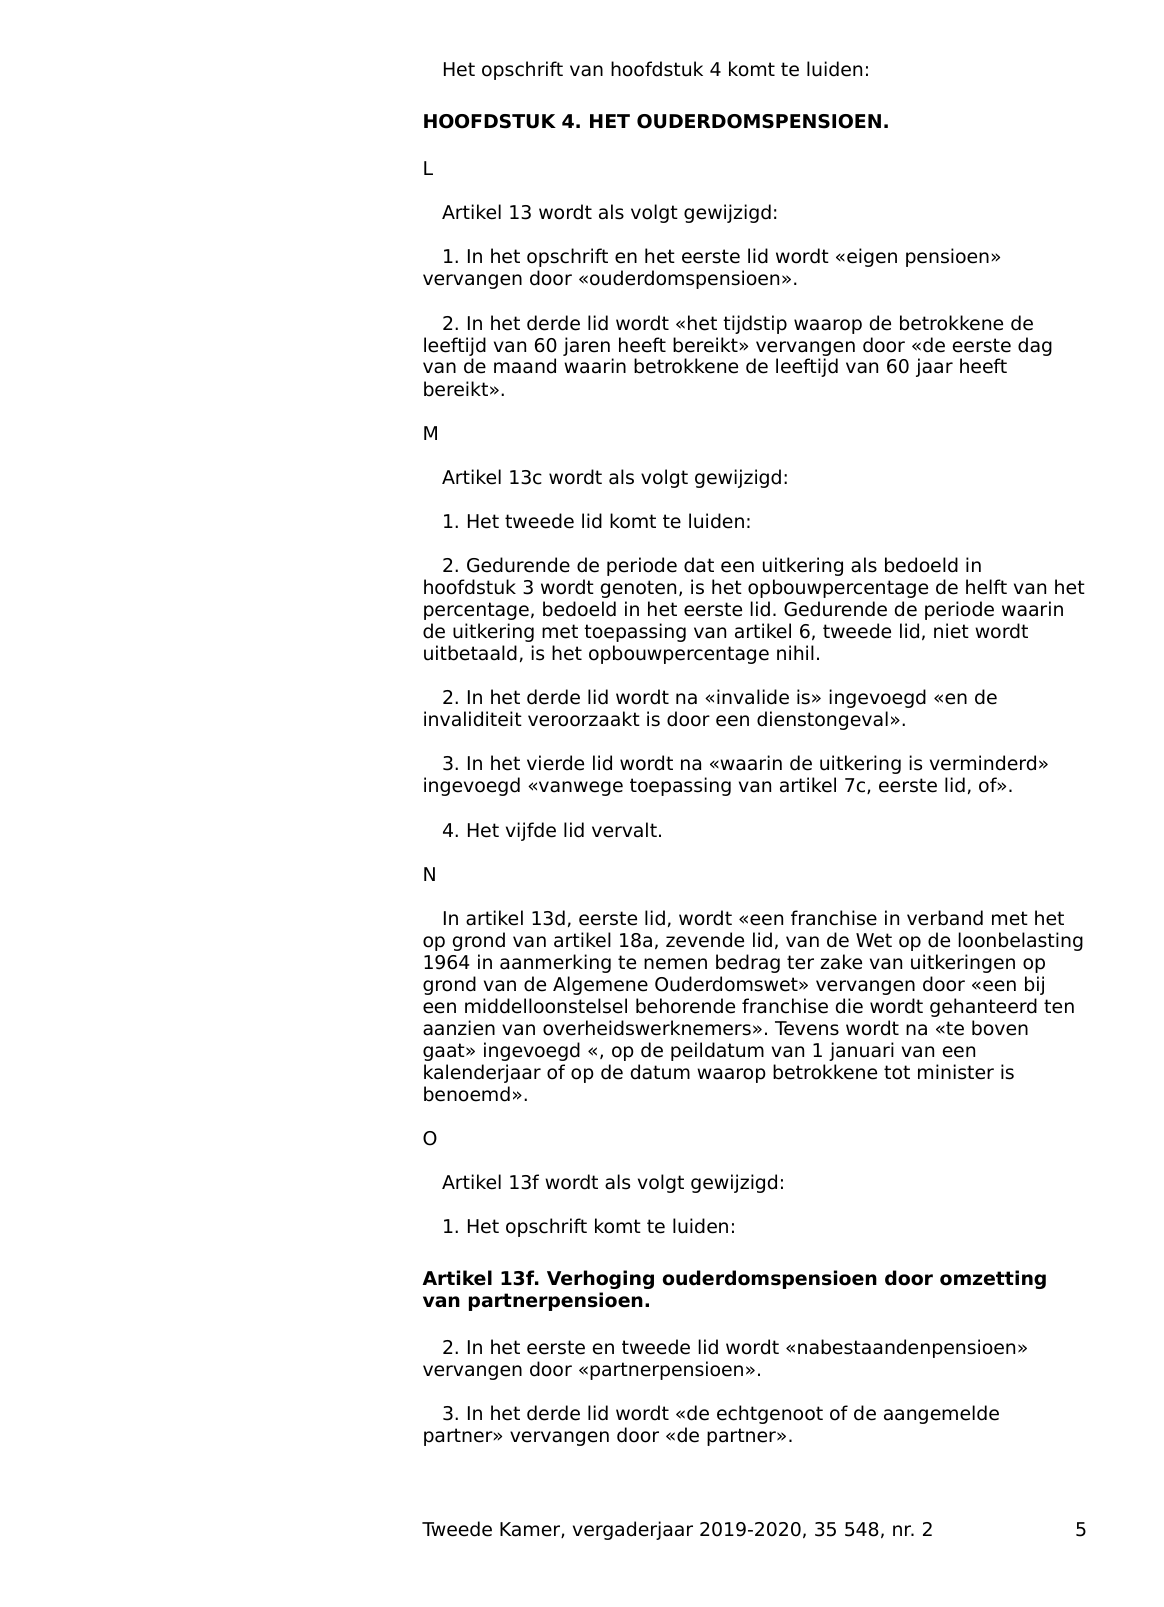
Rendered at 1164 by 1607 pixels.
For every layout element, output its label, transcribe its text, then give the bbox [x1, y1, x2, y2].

text 2. In het derde lid wordt na «invalide is» ingevoegd «en de invaliditeit veroorzaakt is door een dienstongeval». [422, 687, 1087, 731]
text 2. In het eerste en tweede lid wordt «nabestaandenpensioen» vervangen door «partnerpensioen». [422, 1337, 1087, 1381]
text 4. Het vijfde lid vervalt. [422, 819, 1087, 841]
text Artikel 13c wordt als volgt gewijzigd: [422, 467, 1087, 489]
subtitle HOOFDSTUK 4. HET OUDERDOMSPENSIOEN. [422, 111, 1087, 133]
text 1. Het opschrift komt te luiden: [422, 1216, 1087, 1238]
text O [422, 1128, 1087, 1150]
text 1. Het tweede lid komt te luiden: [422, 511, 1087, 533]
text M [422, 423, 1087, 444]
text Het opschrift van hoofdstuk 4 komt te luiden: [422, 59, 1087, 81]
text 2. In het derde lid wordt «het tijdstip waarop de betrokkene de leeftijd van 60 jaren heeft bereikt» vervangen door «de eerste dag van de maand waarin betrokkene de leeftijd van 60 jaar heeft bereikt». [422, 312, 1087, 400]
text 2. Gedurende de periode dat een uitkering als bedoeld in hoofdstuk 3 wordt genoten, is het opbouwpercentage de helft van het percentage, bedoeld in het eerste lid. Gedurende de periode waarin de uitkering met toepassing van artikel 6, tweede lid, niet wordt uitbetaald, is het opbouwpercentage nihil. [422, 555, 1087, 665]
text Artikel 13 wordt als volgt gewijzigd: [422, 202, 1087, 224]
text 3. In het derde lid wordt «de echtgenoot of de aangemelde partner» vervangen door «de partner». [422, 1403, 1087, 1447]
text L [422, 158, 1087, 180]
text 1. In het opschrift en het eerste lid wordt «eigen pensioen» vervangen door «ouderdomspensioen». [422, 246, 1087, 290]
text 3. In het vierde lid wordt na «waarin de uitkering is verminderd» ingevoegd «vanwege toepassing van artikel 7c, eerste lid, of». [422, 753, 1087, 797]
subtitle Artikel 13f. Verhoging ouderdomspensioen door omzetting van partnerpensioen. [422, 1268, 1087, 1312]
text Artikel 13f wordt als volgt gewijzigd: [422, 1172, 1087, 1194]
text N [422, 864, 1087, 886]
text In artikel 13d, eerste lid, wordt «een franchise in verband met het op grond van artikel 18a, zevende lid, van de Wet op de loonbelasting 1964 in aanmerking te nemen bedrag ter zake van uitkeringen op grond van de Algemene Ouderdomswet» vervangen door «een bij een middelloonstelsel behorende franchise die wordt gehanteerd ten aanzien van overheidswerknemers». Tevens wordt na «te boven gaat» ingevoegd «, op de peildatum van 1 januari van een kalenderjaar of op de datum waarop betrokkene tot minister is benoemd». [422, 908, 1087, 1106]
